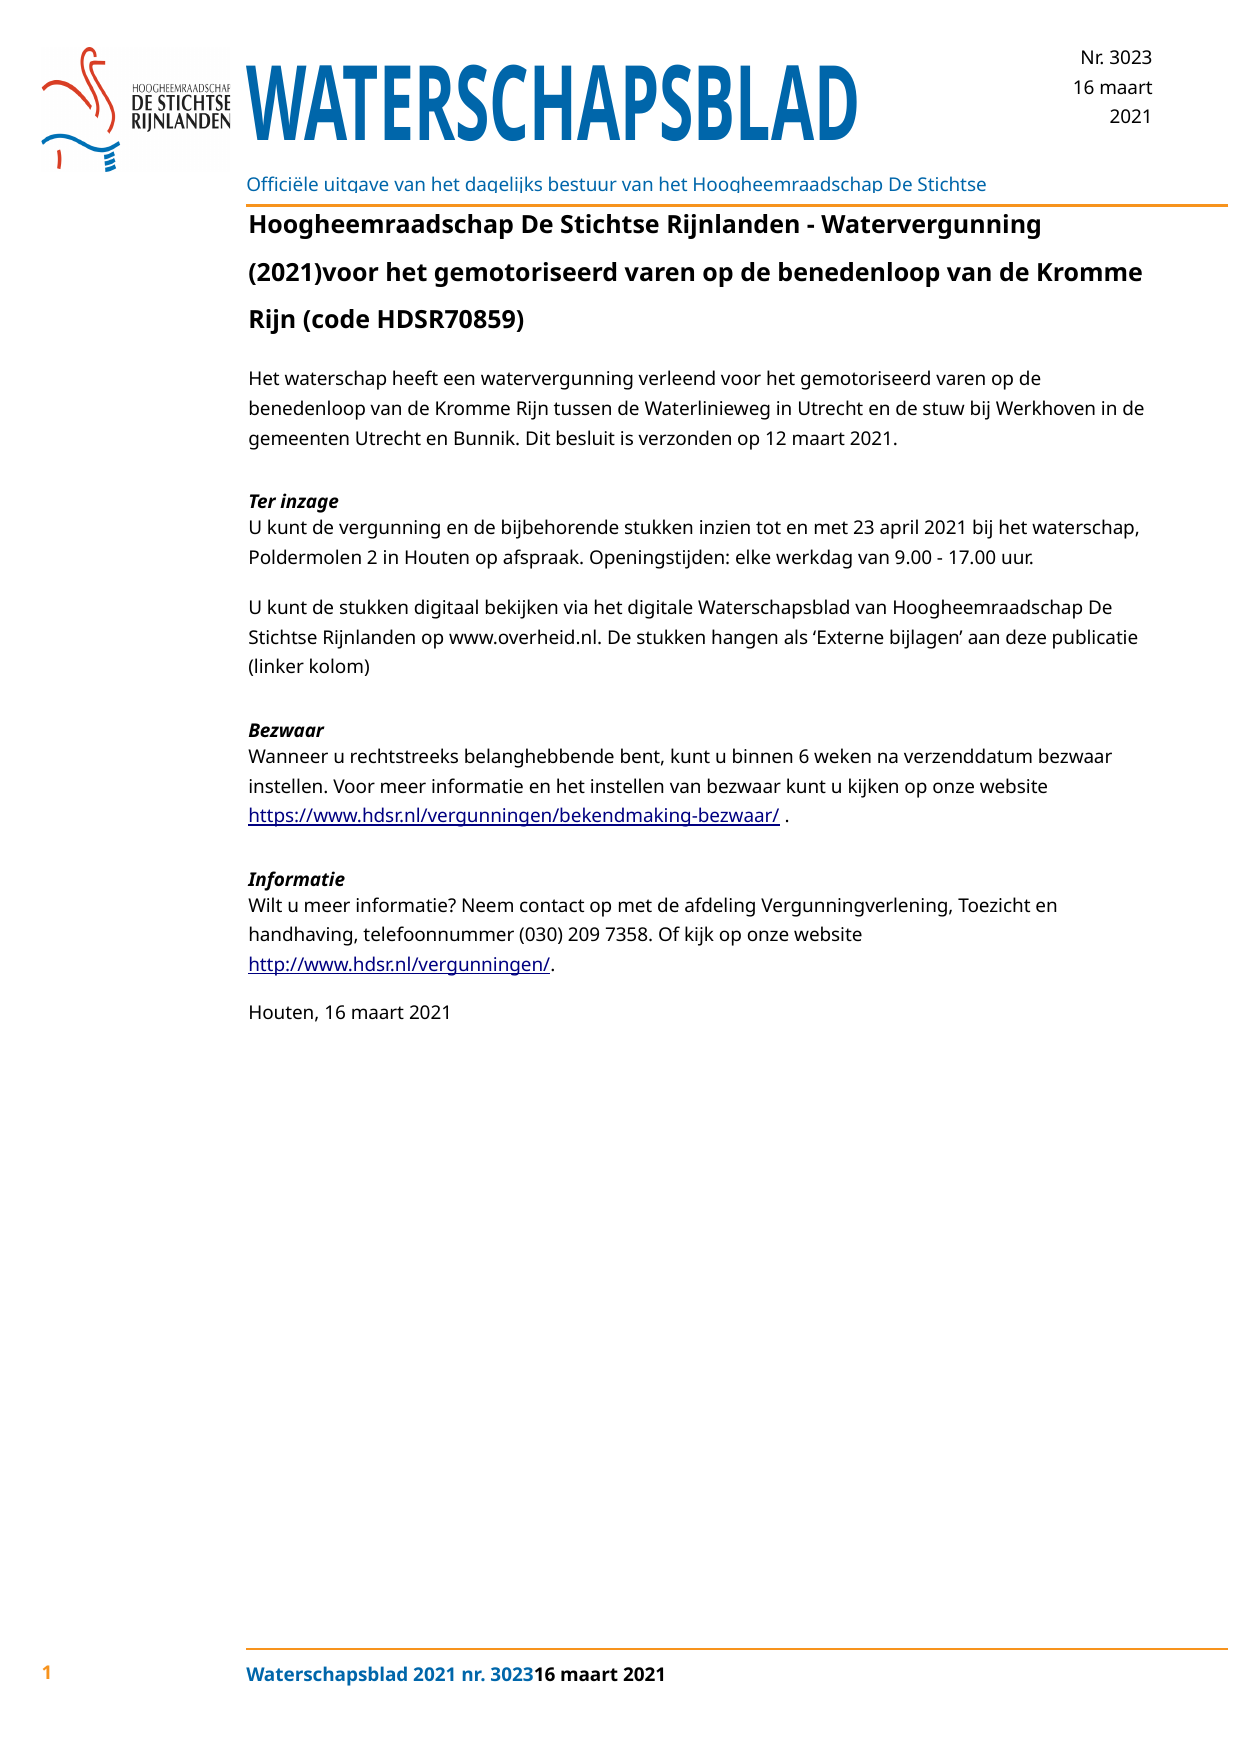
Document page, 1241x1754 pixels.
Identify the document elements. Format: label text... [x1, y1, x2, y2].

text Ter inzage [248, 489, 1152, 514]
text Bezwaar [248, 717, 1152, 743]
text Hoogheemraadschap De Stichtse Rijnlanden - Watervergunning (2021)voor het gemotoriseerd varen op de benedenloop van de Kromme Rijn (code HDSR70859) [248, 207, 1152, 336]
text U kunt de vergunning en de bijbehorende stukken inzien tot en met 23 april 2021 bij het waterschap, Poldermolen 2 in Houten op afspraak. Openingstijden: elke werkdag van 9.00 - 17.00 uur. [248, 514, 1152, 570]
picture [41, 47, 231, 172]
text Het waterschap heeft een watervergunning verleend voor het gemotoriseerd varen op de benedenloop van de Kromme Rijn tussen de Waterlinieweg in Utrecht en de stuw bij Werkhoven in de gemeenten Utrecht en Bunnik. Dit besluit is verzonden op 12 maart 2021. [248, 366, 1152, 450]
text Wanneer u rechtstreeks belanghebbende bent, kunt u binnen 6 weken na verzenddatum bezwaar instellen. Voor meer informatie en het instellen van bezwaar kunt u kijken op onze website https://www.hdsr.nl/vergunningen/bekendmaking-bezwaar/ . [248, 743, 1152, 828]
text Houten, 16 maart 2021 [248, 999, 1152, 1025]
text Informatie [248, 866, 1152, 892]
text U kunt de stukken digitaal bekijken via het digitale Waterschapsblad van Hoogheemraadschap De Stichtse Rijnlanden op www.overheid.nl. De stukken hangen als ‘Externe bijlagen’ aan deze publicatie (linker kolom) [248, 594, 1152, 679]
text Wilt u meer informatie? Neem contact op met de afdeling Vergunningverlening, Toezicht en handhaving, telefoonnummer (030) 209 7358. Of kijk op onze website http://www.hdsr.nl/vergunningen/. [248, 892, 1152, 977]
